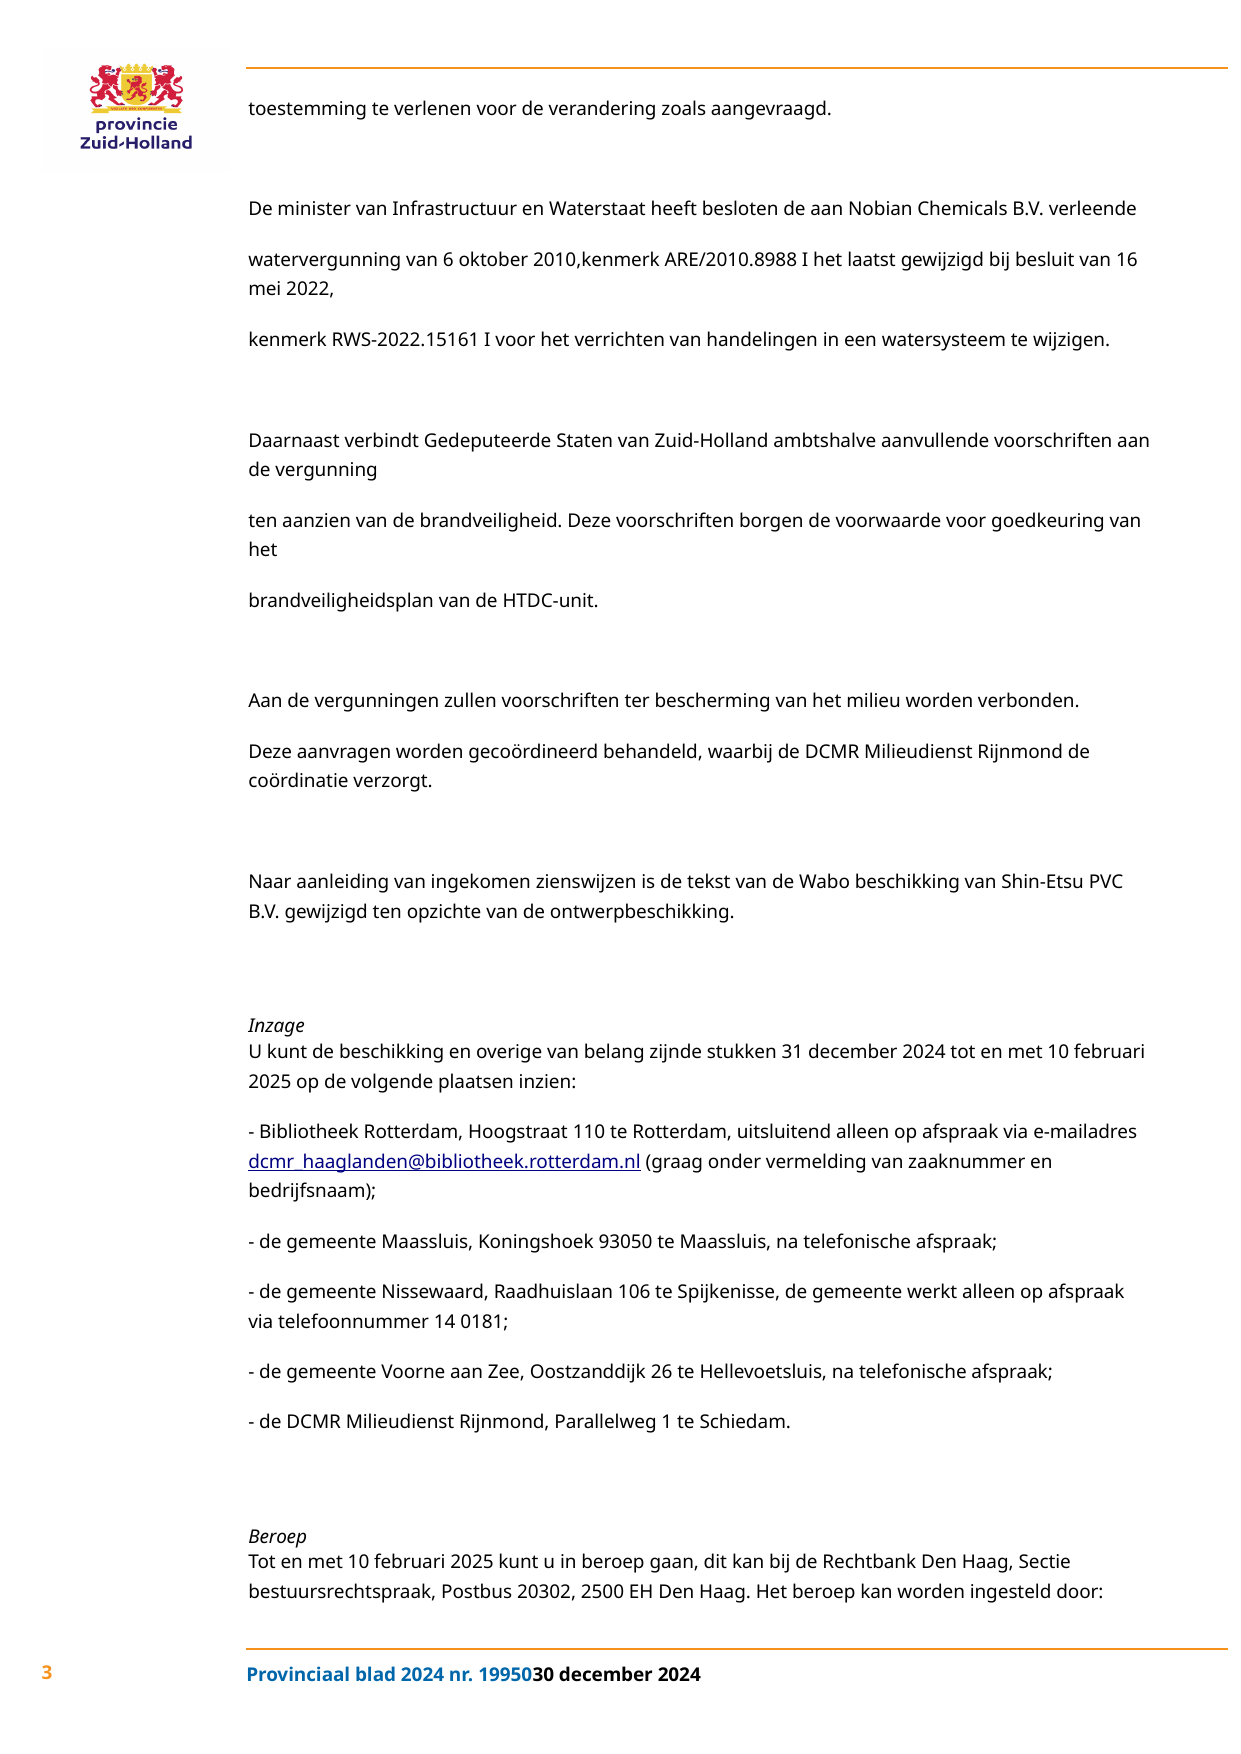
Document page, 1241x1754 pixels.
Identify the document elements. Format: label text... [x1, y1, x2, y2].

text Daarnaast verbindt Gedeputeerde Staten van Zuid-Holland ambtshalve aanvullende voorschriften aan de vergunning [248, 427, 1152, 482]
text kenmerk RWS-2022.15161 I voor het verrichten van handelingen in een watersysteem te wijzigen. [248, 326, 1152, 352]
text - de gemeente Maassluis, Koningshoek 93050 te Maassluis, na telefonische afspraak; [248, 1228, 1152, 1253]
text brandveiligheidsplan van de HTDC-unit. [248, 587, 1152, 613]
text toestemming te verlenen voor de verandering zoals aangevraagd. [248, 95, 1152, 121]
text Naar aanleiding van ingekomen zienswijzen is de tekst van de Wabo beschikking van Shin-Etsu PVC B.V. gewijzigd ten opzichte van de ontwerpbeschikking. [248, 868, 1152, 924]
text U kunt de beschikking en overige van belang zijnde stukken 31 december 2024 tot en met 10 februari 2025 op de volgende plaatsen inzien: [248, 1038, 1152, 1093]
text Inzage [248, 1012, 1152, 1038]
text - de DCMR Milieudienst Rijnmond, Parallelweg 1 te Schiedam. [248, 1409, 1152, 1434]
picture [41, 47, 231, 172]
text watervergunning van 6 oktober 2010,kenmerk ARE/2010.8988 I het laatst gewijzigd bij besluit van 16 mei 2022, [248, 246, 1152, 301]
text - de gemeente Voorne aan Zee, Oostzanddijk 26 te Hellevoetsluis, na telefonische afspraak; [248, 1358, 1152, 1384]
text Tot en met 10 februari 2025 kunt u in beroep gaan, dit kan bij de Rechtbank Den Haag, Sectie bestuursrechtspraak, Postbus 20302, 2500 EH Den Haag. Het beroep kan worden ingesteld door: [248, 1549, 1152, 1604]
text - de gemeente Nissewaard, Raadhuislaan 106 te Spijkenisse, de gemeente werkt alleen op afspraak via telefoonnummer 14 0181; [248, 1278, 1152, 1333]
text Beroep [248, 1523, 1152, 1549]
text Aan de vergunningen zullen voorschriften ter bescherming van het milieu worden verbonden. [248, 688, 1152, 713]
text Deze aanvragen worden gecoördineerd behandeld, waarbij de DCMR Milieudienst Rijnmond de coördinatie verzorgt. [248, 738, 1152, 793]
text ten aanzien van de brandveiligheid. Deze voorschriften borgen de voorwaarde voor goedkeuring van het [248, 507, 1152, 562]
text De minister van Infrastructuur en Waterstaat heeft besloten de aan Nobian Chemicals B.V. verleende [248, 196, 1152, 221]
text - Bibliotheek Rotterdam, Hoogstraat 110 te Rotterdam, uitsluitend alleen op afspraak via e-mailadres dcmr_haaglanden@bibliotheek.rotterdam.nl (graag onder vermelding van zaaknummer en bedrijfsnaam); [248, 1118, 1152, 1203]
